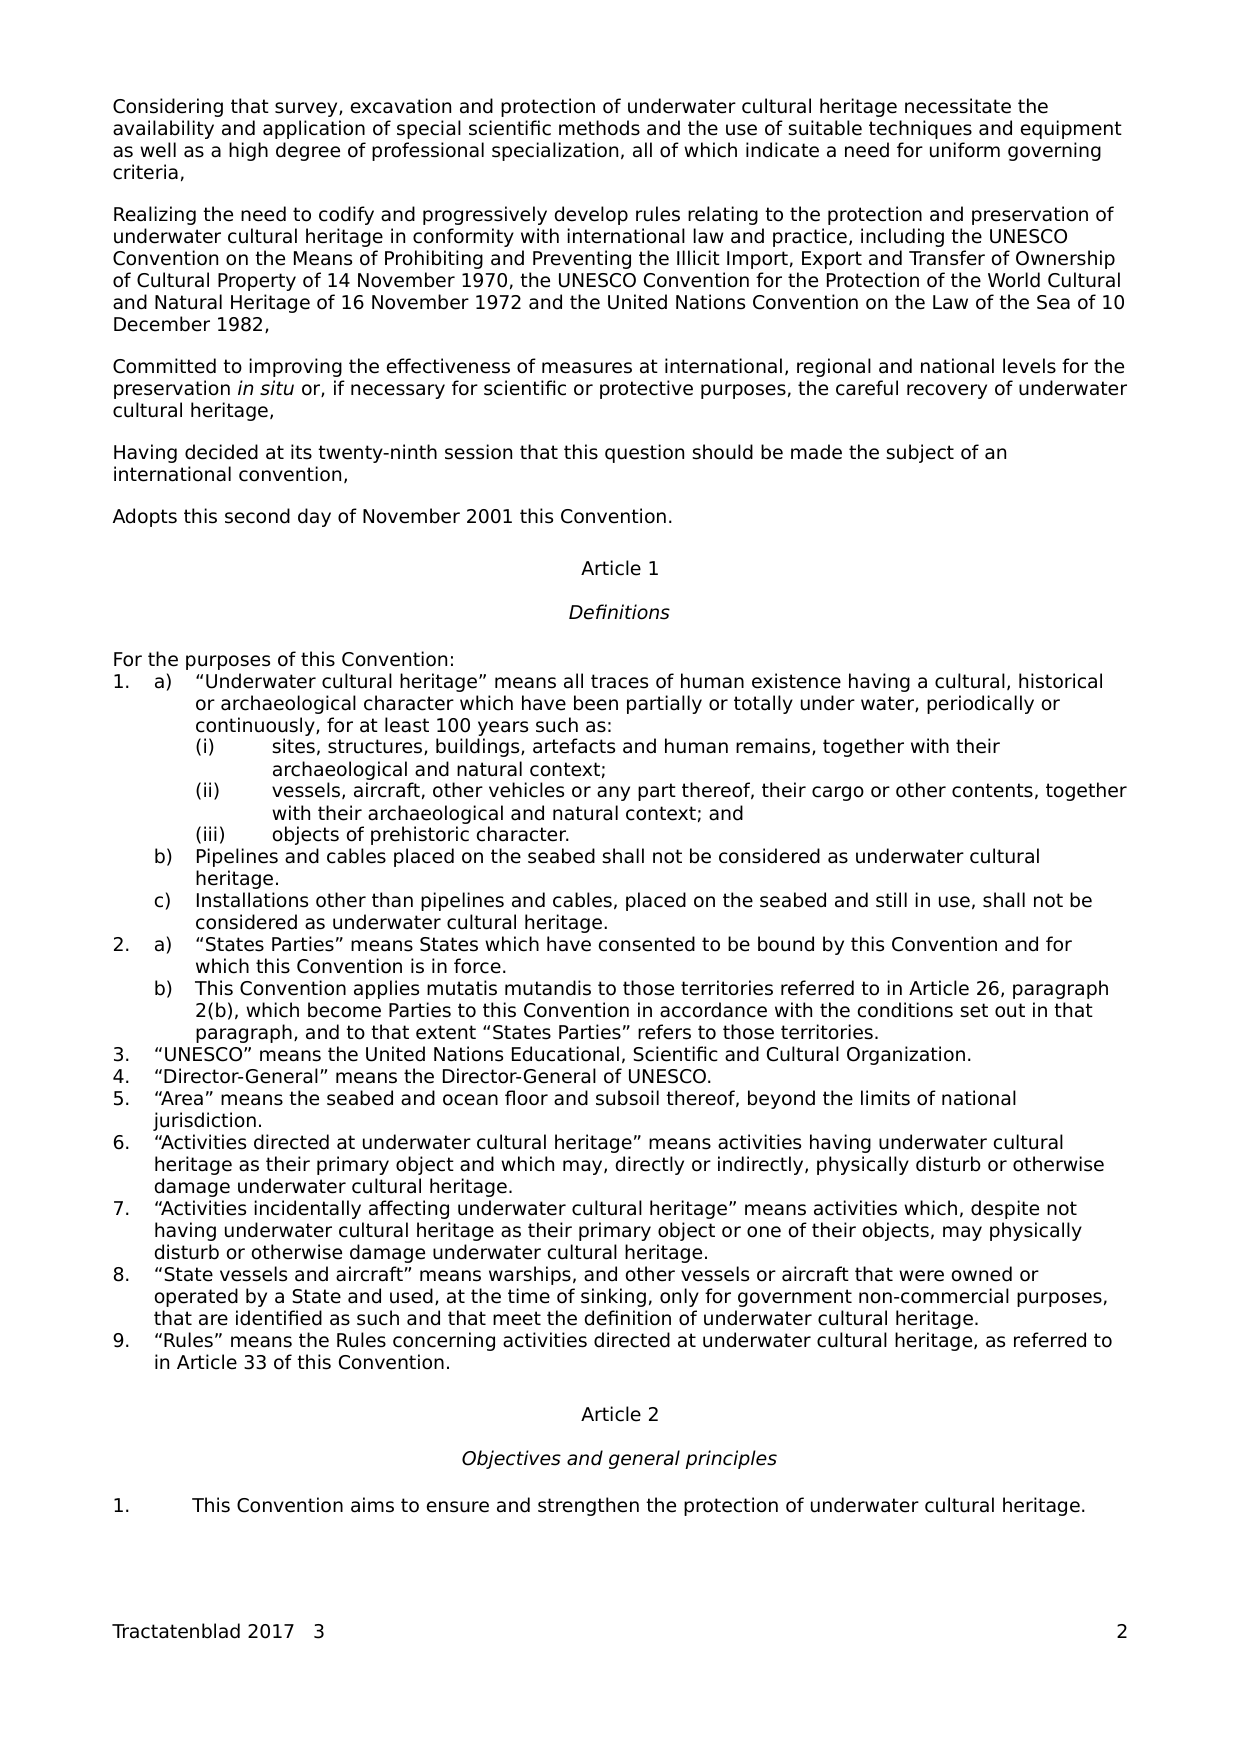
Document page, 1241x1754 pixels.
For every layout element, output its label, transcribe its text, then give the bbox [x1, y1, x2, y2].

text 7. “Activities incidentally affecting underwater cultural heritage” means activities which, despite not having underwater cultural heritage as their primary object or one of their objects, may physically disturb or otherwise damage underwater cultural heritage. [112, 1198, 1128, 1264]
text 4. “Director-General” means the Director-General of UNESCO. [112, 1066, 1128, 1088]
subtitle Article 1 Definitions [112, 558, 1128, 623]
text Committed to improving the effectiveness of measures at international, regional and national levels for the preservation in situ or, if necessary for scientific or protective purposes, the careful recovery of underwater cultural heritage, [112, 356, 1128, 422]
text b) This Convention applies mutatis mutandis to those territories referred to in Article 26, paragraph 2(b), which become Parties to this Convention in accordance with the conditions set out in that paragraph, and to that extent “States Parties” refers to those territories. [153, 978, 1128, 1044]
text Having decided at its twenty-ninth session that this question should be made the subject of an international convention, [112, 442, 1128, 486]
text 6. “Activities directed at underwater cultural heritage” means activities having underwater cultural heritage as their primary object and which may, directly or indirectly, physically disturb or otherwise damage underwater cultural heritage. [112, 1132, 1128, 1198]
text (i) sites, structures, buildings, artefacts and human remains, together with their archaeological and natural context; [195, 736, 1128, 780]
text Considering that survey, excavation and protection of underwater cultural heritage necessitate the availability and application of special scientific methods and the use of suitable techniques and equipment as well as a high degree of professional specialization, all of which indicate a need for uniform governing criteria, [112, 96, 1128, 184]
text Realizing the need to codify and progressively develop rules relating to the protection and preservation of underwater cultural heritage in conformity with international law and practice, including the UNESCO Convention on the Means of Prohibiting and Preventing the Illicit Import, Export and Transfer of Ownership of Cultural Property of 14 November 1970, the UNESCO Convention for the Protection of the World Cultural and Natural Heritage of 16 November 1972 and the United Nations Convention on the Law of the Sea of 10 December 1982, [112, 204, 1128, 336]
subtitle Article 2 Objectives and general principles [112, 1404, 1128, 1470]
text 8. “State vessels and aircraft” means warships, and other vessels or aircraft that were owned or operated by a State and used, at the time of sinking, only for government non-commercial purposes, that are identified as such and that meet the definition of underwater cultural heritage. [112, 1264, 1128, 1330]
text 3. “UNESCO” means the United Nations Educational, Scientific and Cultural Organization. [112, 1044, 1128, 1066]
text 1. a) “Underwater cultural heritage” means all traces of human existence having a cultural, historical or archaeological character which have been partially or totally under water, periodically or continuously, for at least 100 years such as: [112, 671, 1128, 736]
text 2. a) “States Parties” means States which have consented to be bound by this Convention and for which this Convention is in force. [112, 934, 1128, 978]
text For the purposes of this Convention: [112, 648, 1128, 671]
text 9. “Rules” means the Rules concerning activities directed at underwater cultural heritage, as referred to in Article 33 of this Convention. [112, 1330, 1128, 1374]
text 5. “Area” means the seabed and ocean floor and subsoil thereof, beyond the limits of national jurisdiction. [112, 1088, 1128, 1132]
text Adopts this second day of November 2001 this Convention. [112, 506, 1128, 528]
text b) Pipelines and cables placed on the seabed shall not be considered as underwater cultural heritage. [153, 846, 1128, 890]
text (iii) objects of prehistoric character. [195, 824, 1128, 846]
text c) Installations other than pipelines and cables, placed on the seabed and still in use, shall not be considered as underwater cultural heritage. [153, 890, 1128, 934]
text (ii) vessels, aircraft, other vehicles or any part thereof, their cargo or other contents, together with their archaeological and natural context; and [195, 780, 1128, 824]
text 1. This Convention aims to ensure and strengthen the protection of underwater cultural heritage. [112, 1495, 1128, 1517]
